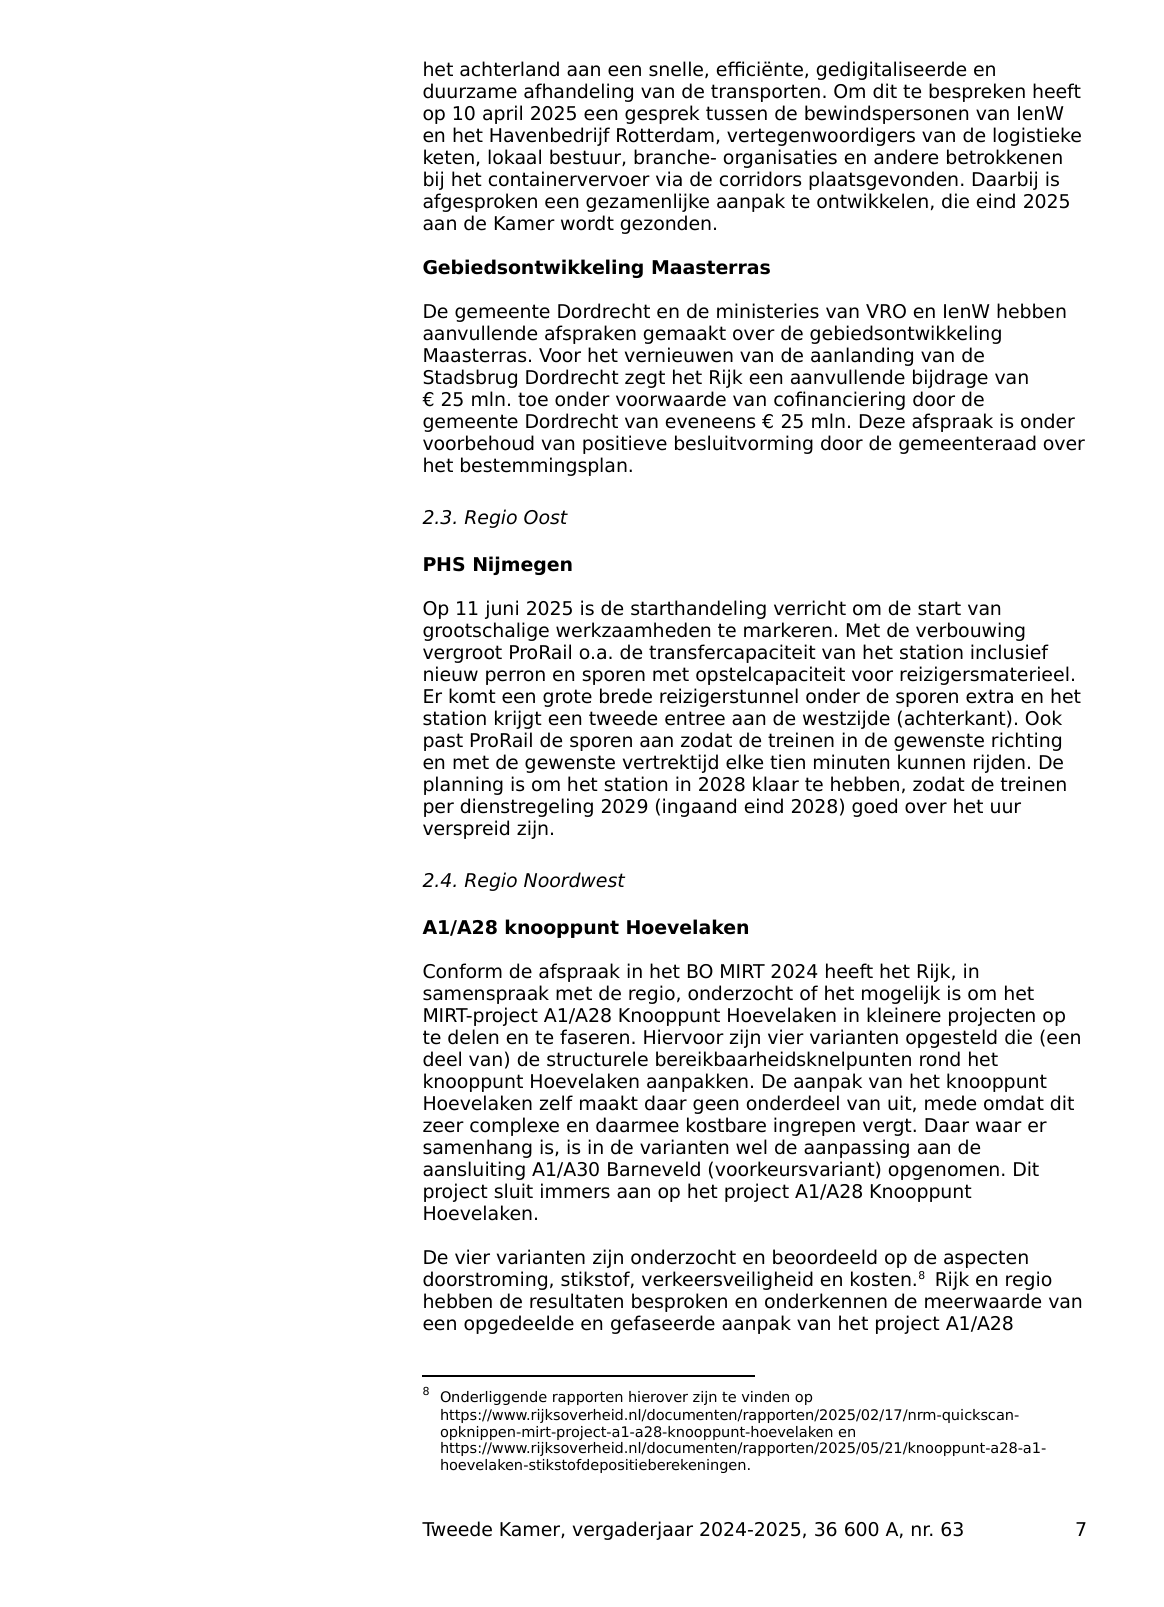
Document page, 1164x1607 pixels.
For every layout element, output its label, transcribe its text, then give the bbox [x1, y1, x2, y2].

text Onderliggende rapporten hierover zijn te vinden op https://www.rijksoverheid.nl/documenten/rapporten/2025/02/17/nrm-quickscan-opknippen-mirt-project-a1-a28-knooppunt-hoevelaken en https://www.rijksoverheid.nl/documenten/rapporten/2025/05/21/knooppunt-a28-a1-hoevelaken-stikstofdepositieberekeningen. [422, 1385, 1087, 1474]
subtitle PHS Nijmegen [422, 554, 1087, 576]
text het achterland aan een snelle, efficiënte, gedigitaliseerde en duurzame afhandeling van de transporten. Om dit te bespreken heeft op 10 april 2025 een gesprek tussen de bewindspersonen van IenW en het Havenbedrijf Rotterdam, vertegenwoordigers van de logistieke keten, lokaal bestuur, branche- organisaties en andere betrokkenen bij het containervervoer via de corridors plaatsgevonden. Daarbij is afgesproken een gezamenlijke aanpak te ontwikkelen, die eind 2025 aan de Kamer wordt gezonden. [422, 59, 1087, 235]
subtitle 2.4. Regio Noordwest [422, 870, 1087, 892]
text Op 11 juni 2025 is de starthandeling verricht om de start van grootschalige werkzaamheden te markeren. Met de verbouwing vergroot ProRail o.a. de transfercapaciteit van het station inclusief nieuw perron en sporen met opstelcapaciteit voor reizigersmaterieel. Er komt een grote brede reizigerstunnel onder de sporen extra en het station krijgt een tweede entree aan de westzijde (achterkant). Ook past ProRail de sporen aan zodat de treinen in de gewenste richting en met de gewenste vertrektijd elke tien minuten kunnen rijden. De planning is om het station in 2028 klaar te hebben, zodat de treinen per dienstregeling 2029 (ingaand eind 2028) goed over het uur verspreid zijn. [422, 598, 1087, 840]
text De vier varianten zijn onderzocht en beoordeeld op de aspecten doorstroming, stikstof, verkeersveiligheid en kosten. Rijk en regio hebben de resultaten besproken en onderkennen de meerwaarde van een opgedeelde en gefaseerde aanpak van het project A1/A28 [422, 1247, 1087, 1335]
subtitle 2.3. Regio Oost [422, 507, 1087, 529]
subtitle A1/A28 knooppunt Hoevelaken [422, 917, 1087, 939]
text De gemeente Dordrecht en de ministeries van VRO en IenW hebben aanvullende afspraken gemaakt over de gebiedsontwikkeling Maasterras. Voor het vernieuwen van de aanlanding van de Stadsbrug Dordrecht zegt het Rijk een aanvullende bijdrage van € 25 mln. toe onder voorwaarde van cofinanciering door de gemeente Dordrecht van eveneens € 25 mln. Deze afspraak is onder voorbehoud van positieve besluitvorming door de gemeenteraad over het bestemmingsplan. [422, 301, 1087, 477]
text Conform de afspraak in het BO MIRT 2024 heeft het Rijk, in samenspraak met de regio, onderzocht of het mogelijk is om het MIRT-project A1/A28 Knooppunt Hoevelaken in kleinere projecten op te delen en te faseren. Hiervoor zijn vier varianten opgesteld die (een deel van) de structurele bereikbaarheidsknelpunten rond het knooppunt Hoevelaken aanpakken. De aanpak van het knooppunt Hoevelaken zelf maakt daar geen onderdeel van uit, mede omdat dit zeer complexe en daarmee kostbare ingrepen vergt. Daar waar er samenhang is, is in de varianten wel de aanpassing aan de aansluiting A1/A30 Barneveld (voorkeursvariant) opgenomen. Dit project sluit immers aan op het project A1/A28 Knooppunt Hoevelaken. [422, 961, 1087, 1225]
subtitle Gebiedsontwikkeling Maasterras [422, 257, 1087, 279]
